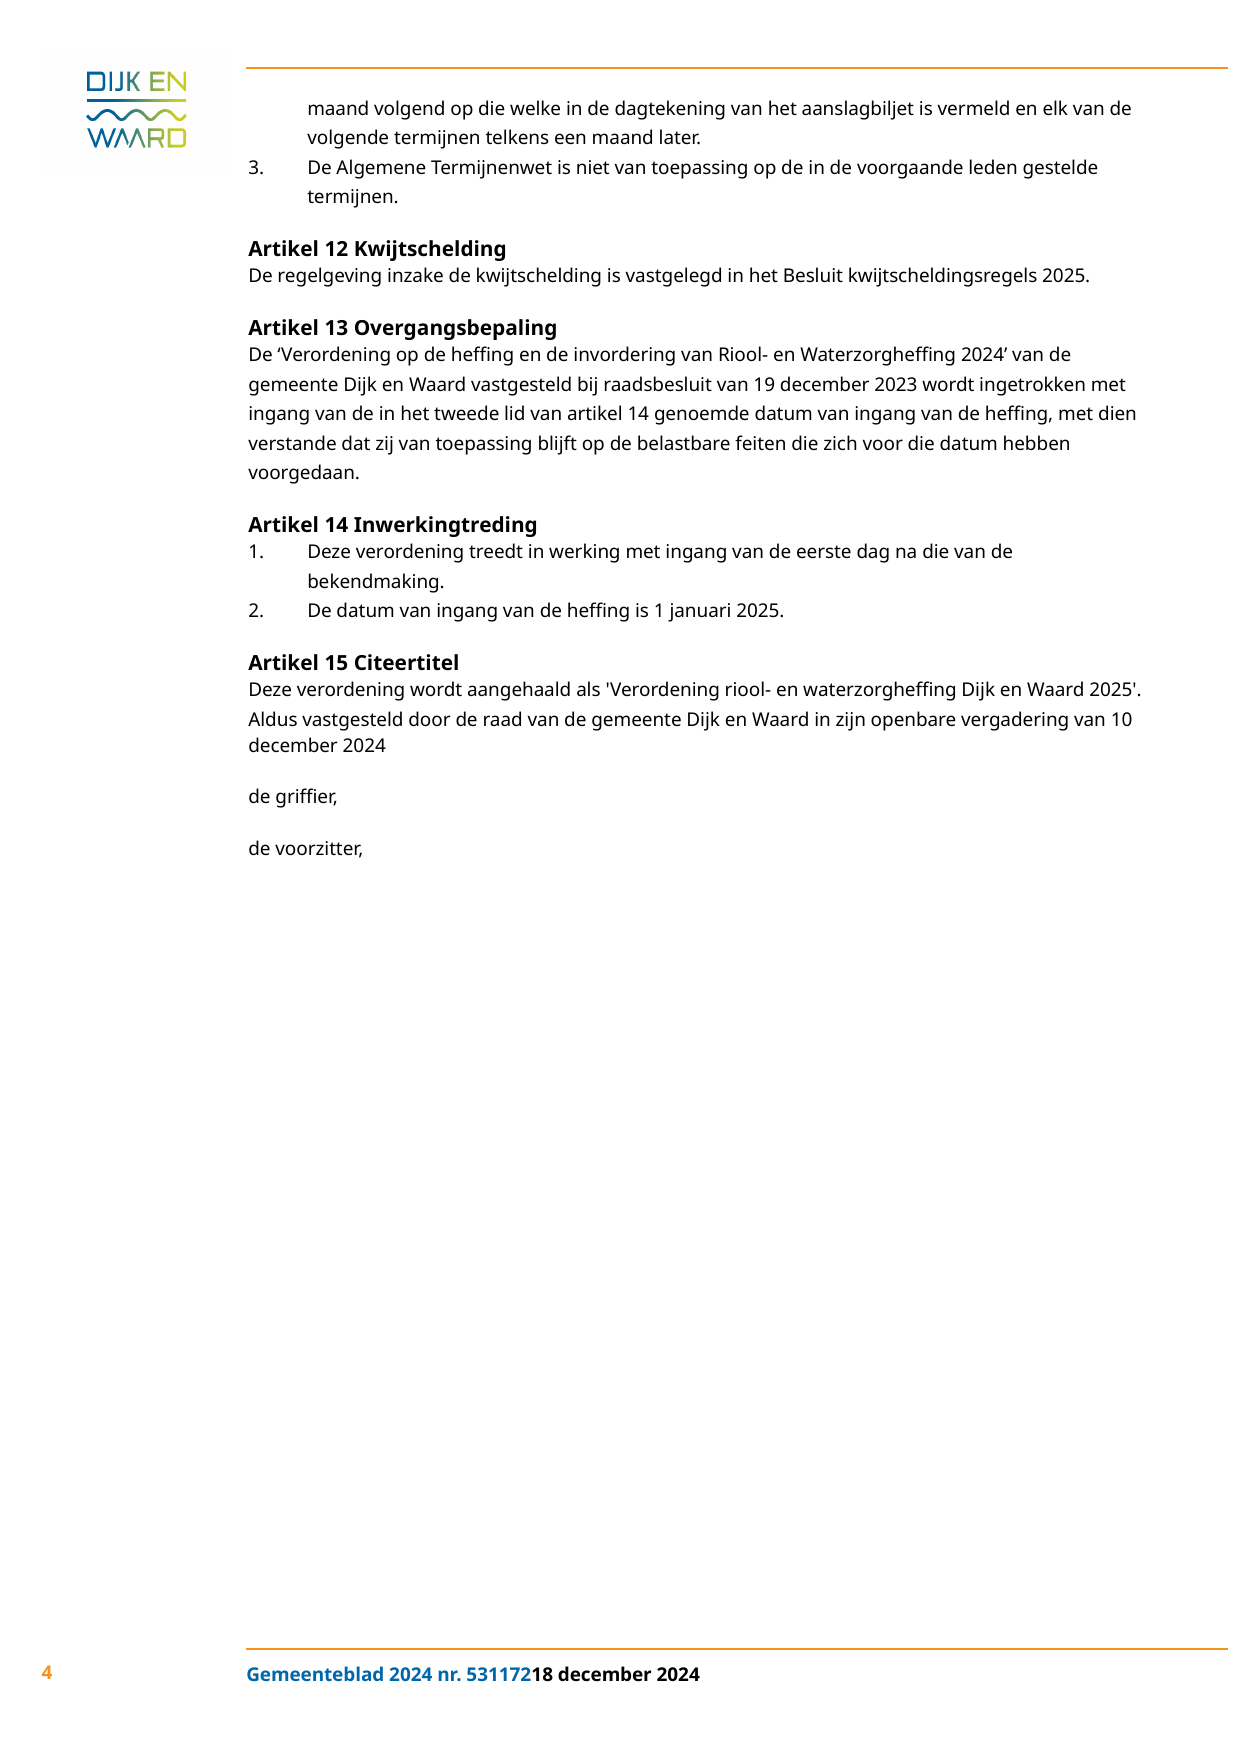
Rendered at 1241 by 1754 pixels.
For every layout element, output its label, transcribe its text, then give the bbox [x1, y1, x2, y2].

text de voorzitter, [248, 835, 1152, 860]
list De datum van ingang van de heffing is 1 januari 2025. [248, 598, 1152, 623]
picture [41, 47, 231, 172]
text De ‘Verordening op de heffing en de invordering van Riool- en Waterzorgheffing 2024’ van de gemeente Dijk en Waard vastgesteld bij raadsbesluit van 19 december 2023 wordt ingetrokken met ingang van de in het tweede lid van artikel 14 genoemde datum van ingang van de heffing, met dien verstande dat zij van toepassing blijft op de belastbare feiten die zich voor die datum hebben voorgedaan. [248, 341, 1152, 485]
text Artikel 15 Citeertitel [248, 648, 1152, 676]
text de griffier, [248, 783, 1152, 809]
text Deze verordening wordt aangehaald als 'Verordening riool- en waterzorgheffing Dijk en Waard 2025'. [248, 676, 1152, 702]
list maand volgend op die welke in de dagtekening van het aanslagbiljet is vermeld en elk van de volgende termijnen telkens een maand later. [248, 95, 1152, 150]
text Artikel 14 Inwerkingtreding [248, 510, 1152, 538]
text Artikel 12 Kwijtschelding [248, 234, 1152, 262]
text Artikel 13 Overgangsbepaling [248, 313, 1152, 341]
list Deze verordening treedt in werking met ingang van de eerste dag na die van de bekendmaking. [248, 538, 1152, 594]
text De regelgeving inzake de kwijtschelding is vastgelegd in het Besluit kwijtscheldingsregels 2025. [248, 262, 1152, 288]
list De Algemene Termijnenwet is niet van toepassing op de in de voorgaande leden gestelde termijnen. [248, 154, 1152, 209]
text Aldus vastgesteld door de raad van de gemeente Dijk en Waard in zijn openbare vergadering van 10 december 2024 [248, 706, 1152, 757]
